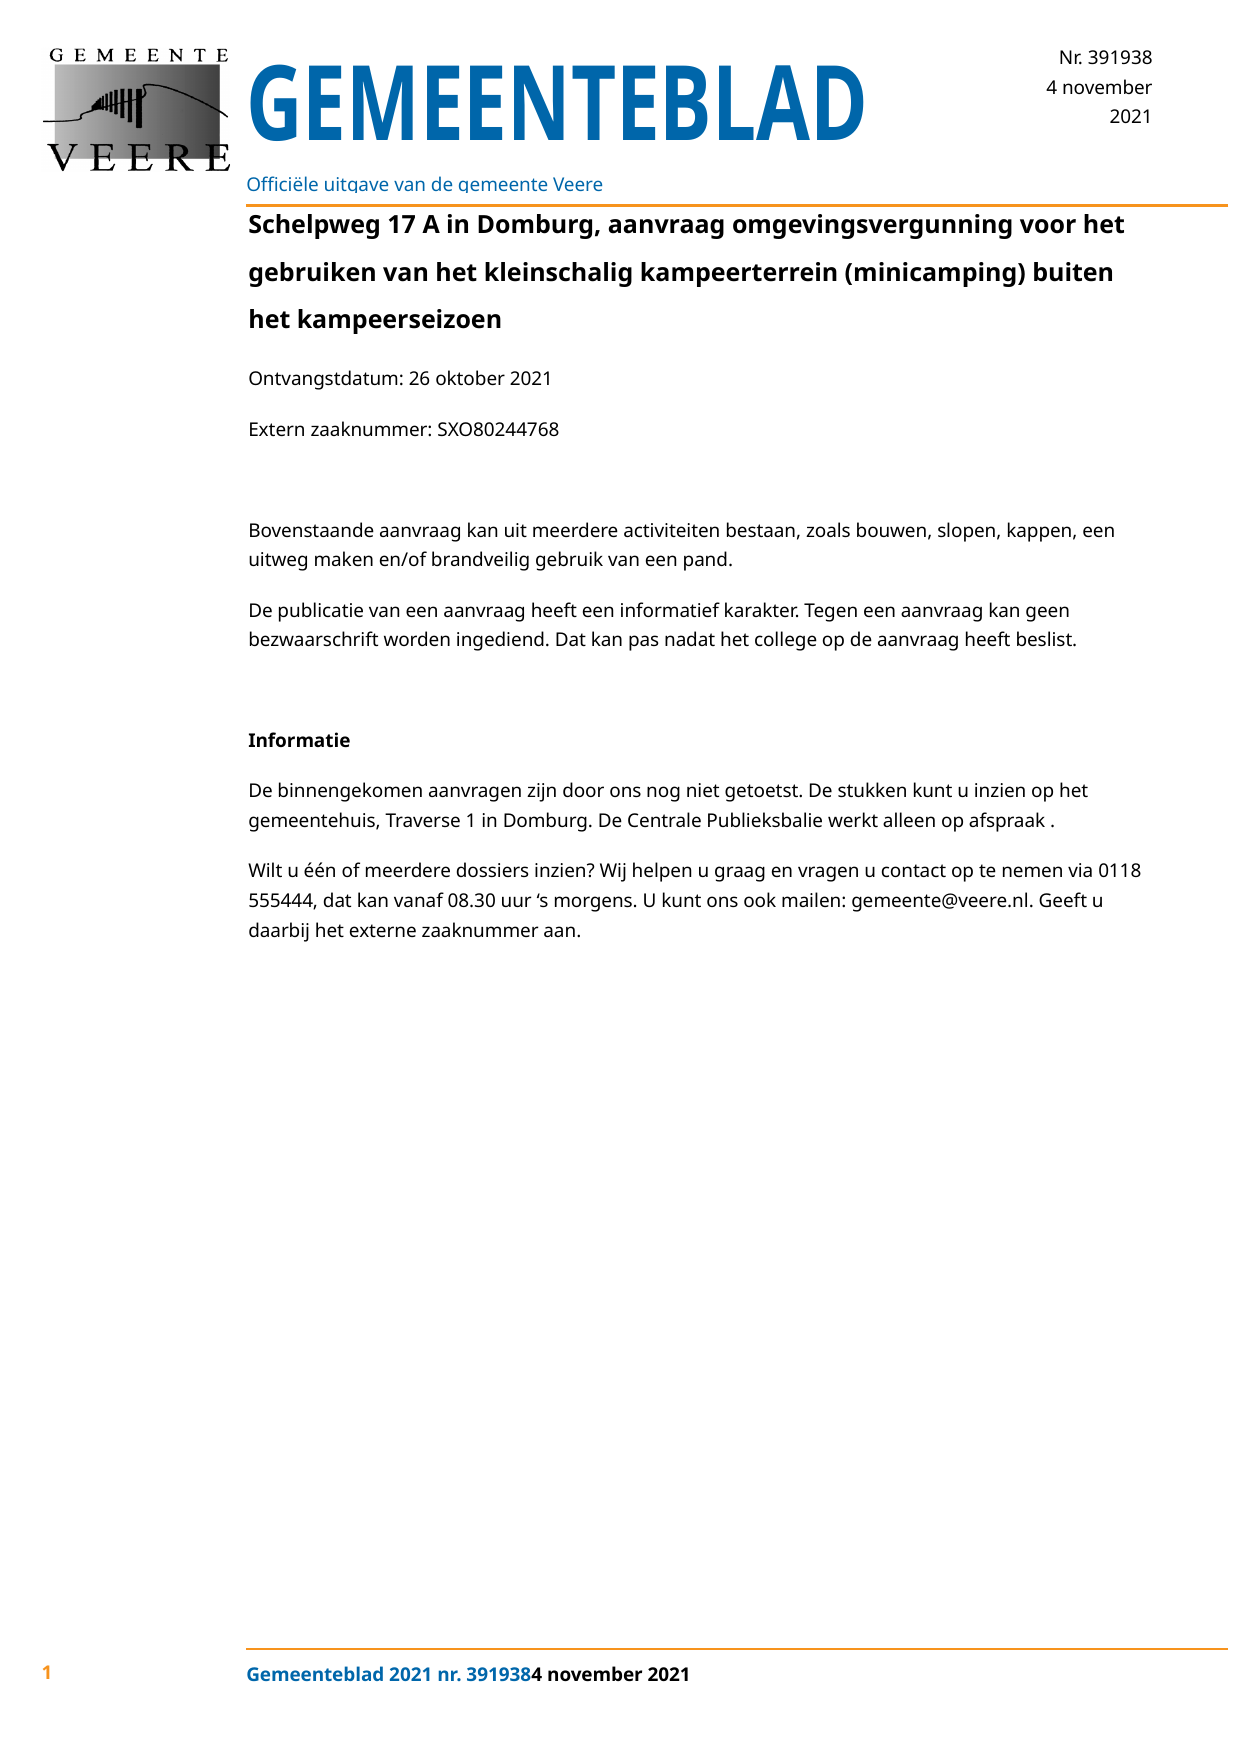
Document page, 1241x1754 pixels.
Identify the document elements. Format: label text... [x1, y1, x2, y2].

text Schelpweg 17 A in Domburg, aanvraag omgevingsvergunning voor het gebruiken van het kleinschalig kampeerterrein (minicamping) buiten het kampeerseizoen [248, 207, 1152, 336]
text De binnengekomen aanvragen zijn door ons nog niet getoetst. De stukken kunt u inzien op het gemeentehuis, Traverse 1 in Domburg. De Centrale Publieksbalie werkt alleen op afspraak . [248, 778, 1152, 833]
text Bovenstaande aanvraag kan uit meerdere activiteiten bestaan, zoals bouwen, slopen, kappen, een uitweg maken en/of brandveilig gebruik van een pand. [248, 517, 1152, 572]
text Wilt u één of meerdere dossiers inzien? Wij helpen u graag en vragen u contact op te nemen via 0118 555444, dat kan vanaf 08.30 uur ‘s morgens. U kunt ons ook mailen: gemeente@veere.nl. Geeft u daarbij het externe zaaknummer aan. [248, 858, 1152, 942]
text Extern zaaknummer: SXO80244768 [248, 416, 1152, 442]
text Ontvangstdatum: 26 oktober 2021 [248, 366, 1152, 391]
text De publicatie van een aanvraag heeft een informatief karakter. Tegen een aanvraag kan geen bezwaarschrift worden ingediend. Dat kan pas nadat het college op de aanvraag heeft beslist. [248, 597, 1152, 652]
text Informatie [248, 727, 1152, 753]
picture [41, 47, 231, 172]
